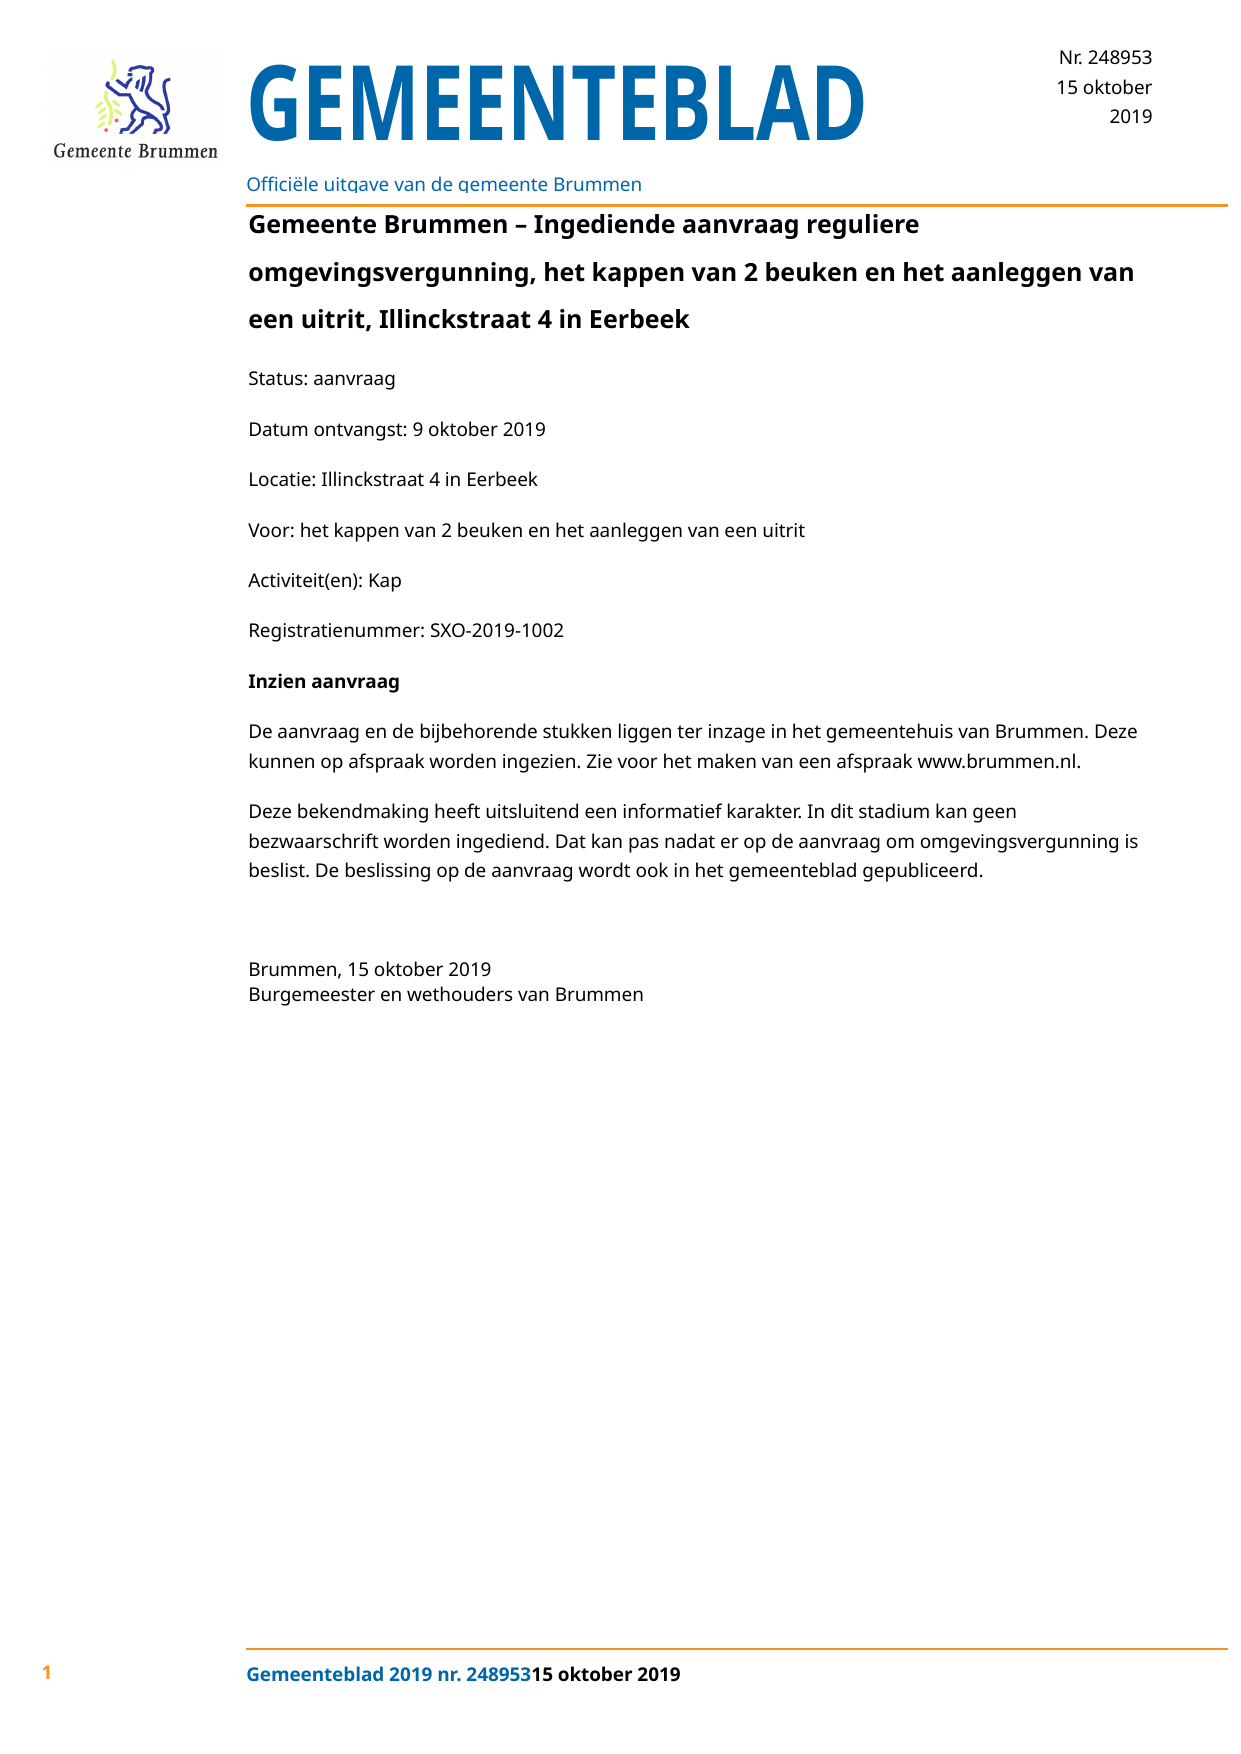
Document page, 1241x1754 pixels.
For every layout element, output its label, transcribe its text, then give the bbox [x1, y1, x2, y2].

text Burgemeester en wethouders van Brummen [248, 982, 1152, 1007]
text Status: aanvraag [248, 366, 1152, 391]
text De aanvraag en de bijbehorende stukken liggen ter inzage in het gemeentehuis van Brummen. Deze kunnen op afspraak worden ingezien. Zie voor het maken van een afspraak www.brummen.nl. [248, 718, 1152, 774]
text Datum ontvangst: 9 oktober 2019 [248, 416, 1152, 442]
text Brummen, 15 oktober 2019 [248, 956, 1152, 982]
text Deze bekendmaking heeft uitsluitend een informatief karakter. In dit stadium kan geen bezwaarschrift worden ingediend. Dat kan pas nadat er op de aanvraag om omgevingsvergunning is beslist. De beslissing op de aanvraag wordt ook in het gemeenteblad gepubliceerd. [248, 798, 1152, 883]
text Voor: het kappen van 2 beuken en het aanleggen van een uitrit [248, 517, 1152, 542]
text Inzien aanvraag [248, 668, 1152, 694]
text Locatie: Illinckstraat 4 in Eerbeek [248, 466, 1152, 492]
text Activiteit(en): Kap [248, 567, 1152, 593]
text Registratienummer: SXO-2019-1002 [248, 618, 1152, 643]
text Gemeente Brummen – Ingediende aanvraag reguliere omgevingsvergunning, het kappen van 2 beuken en het aanleggen van een uitrit, Illinckstraat 4 in Eerbeek [248, 207, 1152, 336]
picture [41, 47, 231, 172]
